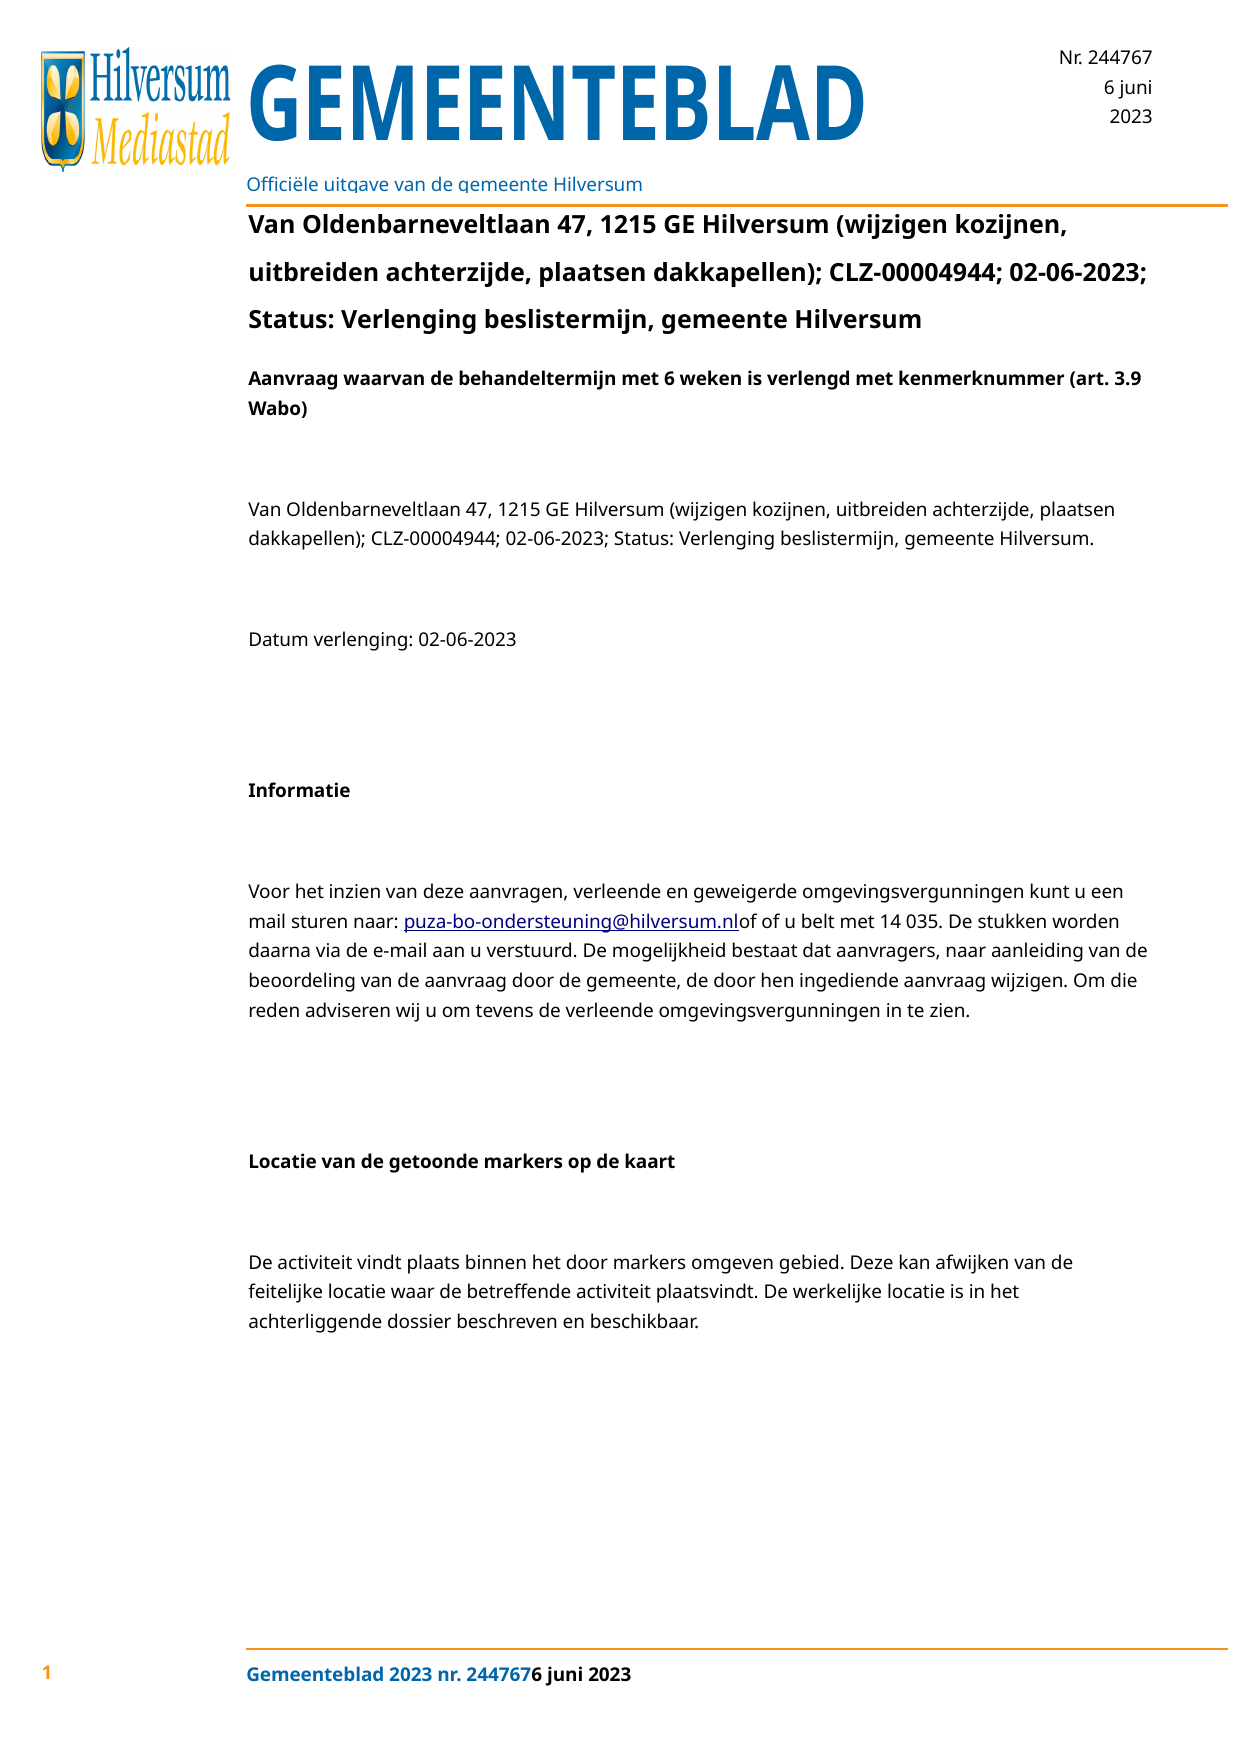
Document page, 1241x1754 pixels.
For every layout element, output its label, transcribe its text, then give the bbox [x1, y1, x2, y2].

text Van Oldenbarneveltlaan 47, 1215 GE Hilversum (wijzigen kozijnen, uitbreiden achterzijde, plaatsen dakkapellen); CLZ-00004944; 02-06-2023; Status: Verlenging beslistermijn, gemeente Hilversum. [248, 496, 1152, 551]
text Voor het inzien van deze aanvragen, verleende en geweigerde omgevingsvergunningen kunt u een mail sturen naar: puza-bo-ondersteuning@hilversum.nlof of u belt met 14 035. De stukken worden daarna via de e-mail aan u verstuurd. De mogelijkheid bestaat dat aanvragers, naar aanleiding van de beoordeling van de aanvraag door de gemeente, de door hen ingediende aanvraag wijzigen. Om die reden adviseren wij u om tevens de verleende omgevingsvergunningen in te zien. [248, 878, 1152, 1022]
text Informatie [248, 778, 1152, 803]
text De activiteit vindt plaats binnen het door markers omgeven gebied. Deze kan afwijken van de feitelijke locatie waar de betreffende activiteit plaatsvindt. De werkelijke locatie is in het achterliggende dossier beschreven en beschikbaar. [248, 1249, 1152, 1334]
text Aanvraag waarvan de behandeltermijn met 6 weken is verlengd met kenmerknummer (art. 3.9 Wabo) [248, 366, 1152, 421]
picture [41, 47, 231, 172]
text Locatie van de getoonde markers op de kaart [248, 1148, 1152, 1174]
text Datum verlenging: 02-06-2023 [248, 626, 1152, 652]
text Van Oldenbarneveltlaan 47, 1215 GE Hilversum (wijzigen kozijnen, uitbreiden achterzijde, plaatsen dakkapellen); CLZ-00004944; 02-06-2023; Status: Verlenging beslistermijn, gemeente Hilversum [248, 207, 1152, 336]
